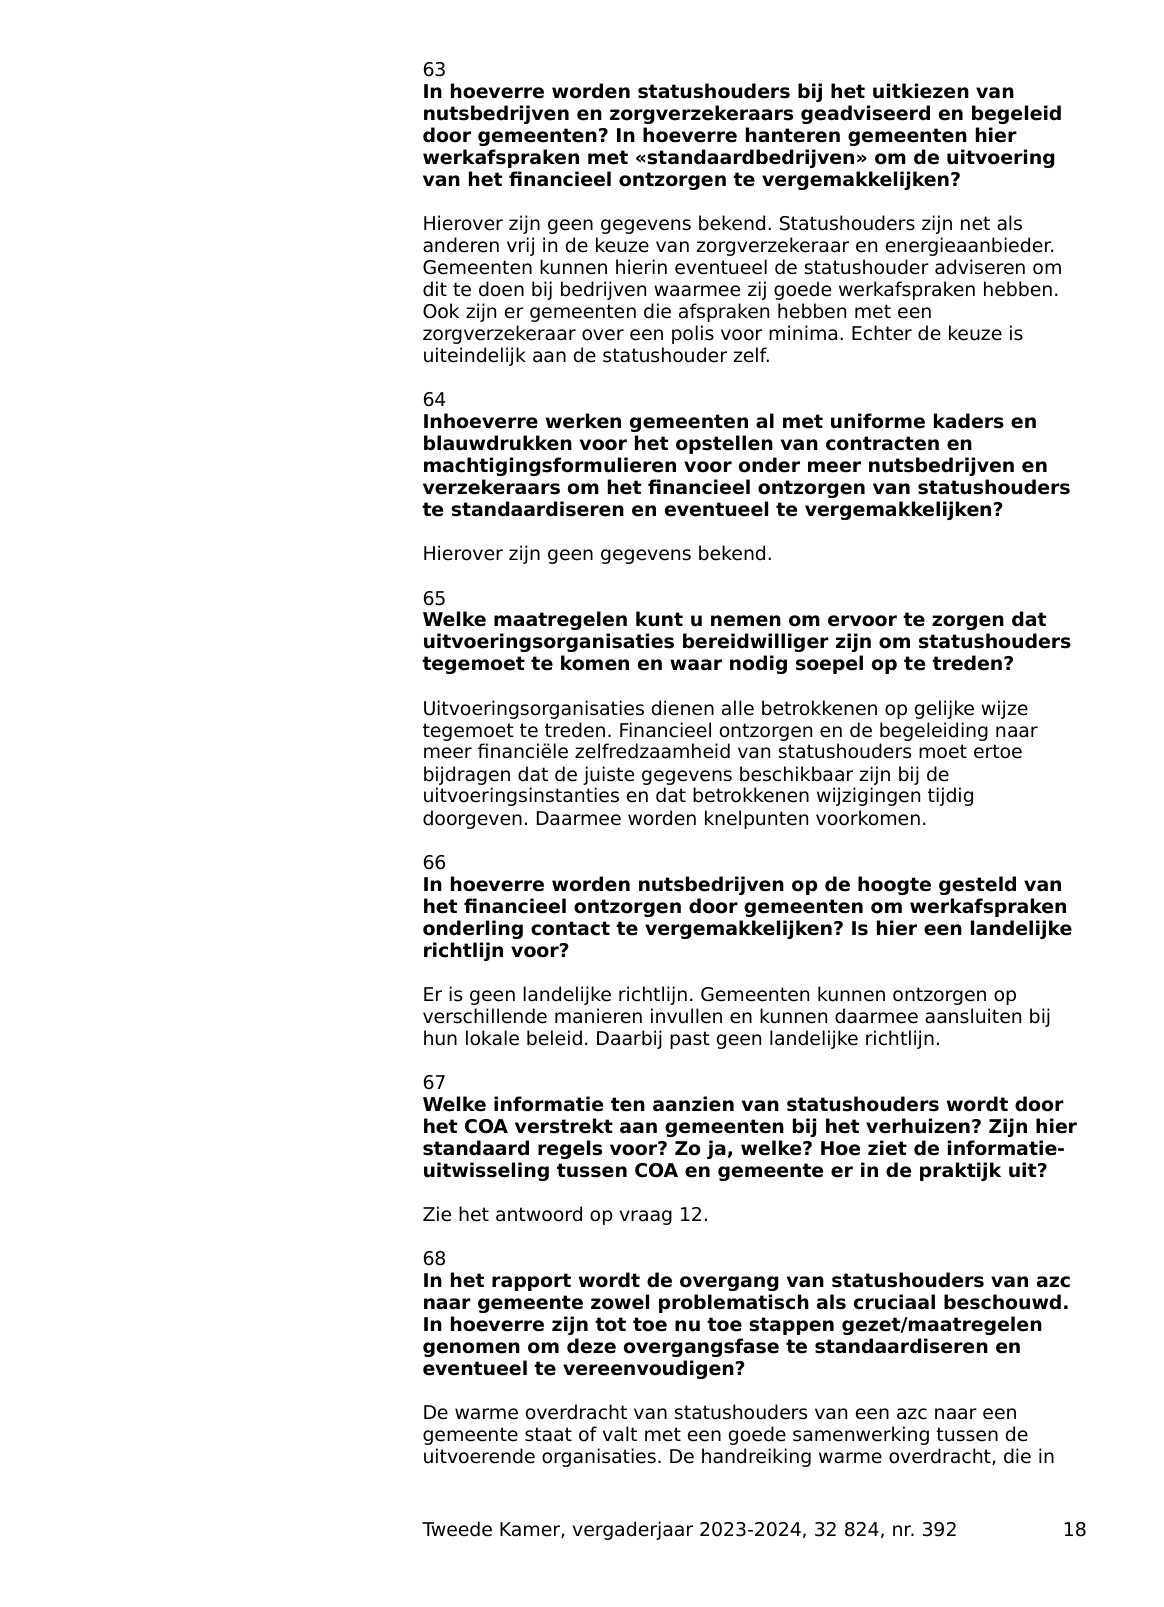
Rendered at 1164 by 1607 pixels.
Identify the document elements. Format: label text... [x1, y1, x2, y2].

text Uitvoeringsorganisaties dienen alle betrokkenen op gelijke wijze tegemoet te treden. Financieel ontzorgen en de begeleiding naar meer financiële zelfredzaamheid van statushouders moet ertoe bijdragen dat de juiste gegevens beschikbaar zijn bij de uitvoeringsinstanties en dat betrokkenen wijzigingen tijdig doorgeven. Daarmee worden knelpunten voorkomen. [422, 697, 1087, 829]
text In het rapport wordt de overgang van statushouders van azc naar gemeente zowel problematisch als cruciaal beschouwd. In hoeverre zijn tot toe nu toe stappen gezet/maatregelen genomen om deze overgangsfase te standaardiseren en eventueel te vereenvoudigen? [422, 1270, 1087, 1380]
text 66 [422, 852, 1087, 873]
text 64 [422, 389, 1087, 411]
text Hierover zijn geen gegevens bekend. Statushouders zijn net als anderen vrij in de keuze van zorgverzekeraar en energieaanbieder. Gemeenten kunnen hierin eventueel de statushouder adviseren om dit te doen bij bedrijven waarmee zij goede werkafspraken hebben. Ook zijn er gemeenten die afspraken hebben met een zorgverzekeraar over een polis voor minima. Echter de keuze is uiteindelijk aan de statushouder zelf. [422, 213, 1087, 367]
text 63 [422, 59, 1087, 81]
text 68 [422, 1248, 1087, 1270]
text Zie het antwoord op vraag 12. [422, 1204, 1087, 1226]
text Er is geen landelijke richtlijn. Gemeenten kunnen ontzorgen op verschillende manieren invullen en kunnen daarmee aansluiten bij hun lokale beleid. Daarbij past geen landelijke richtlijn. [422, 984, 1087, 1049]
text De warme overdracht van statushouders van een azc naar een gemeente staat of valt met een goede samenwerking tussen de uitvoerende organisaties. De handreiking warme overdracht, die in [422, 1402, 1087, 1468]
text Welke informatie ten aanzien van statushouders wordt door het COA verstrekt aan gemeenten bij het verhuizen? Zijn hier standaard regels voor? Zo ja, welke? Hoe ziet de informatie-uitwisseling tussen COA en gemeente er in de praktijk uit? [422, 1094, 1087, 1182]
text Inhoeverre werken gemeenten al met uniforme kaders en blauwdrukken voor het opstellen van contracten en machtigingsformulieren voor onder meer nutsbedrijven en verzekeraars om het financieel ontzorgen van statushouders te standaardiseren en eventueel te vergemakkelijken? [422, 411, 1087, 521]
text Hierover zijn geen gegevens bekend. [422, 543, 1087, 565]
text 65 [422, 587, 1087, 609]
text Welke maatregelen kunt u nemen om ervoor te zorgen dat uitvoeringsorganisaties bereidwilliger zijn om statushouders tegemoet te komen en waar nodig soepel op te treden? [422, 609, 1087, 675]
text 67 [422, 1072, 1087, 1094]
text In hoeverre worden statushouders bij het uitkiezen van nutsbedrijven en zorgverzekeraars geadviseerd en begeleid door gemeenten? In hoeverre hanteren gemeenten hier werkafspraken met «standaardbedrijven» om de uitvoering van het financieel ontzorgen te vergemakkelijken? [422, 81, 1087, 191]
text In hoeverre worden nutsbedrijven op de hoogte gesteld van het financieel ontzorgen door gemeenten om werkafspraken onderling contact te vergemakkelijken? Is hier een landelijke richtlijn voor? [422, 873, 1087, 961]
